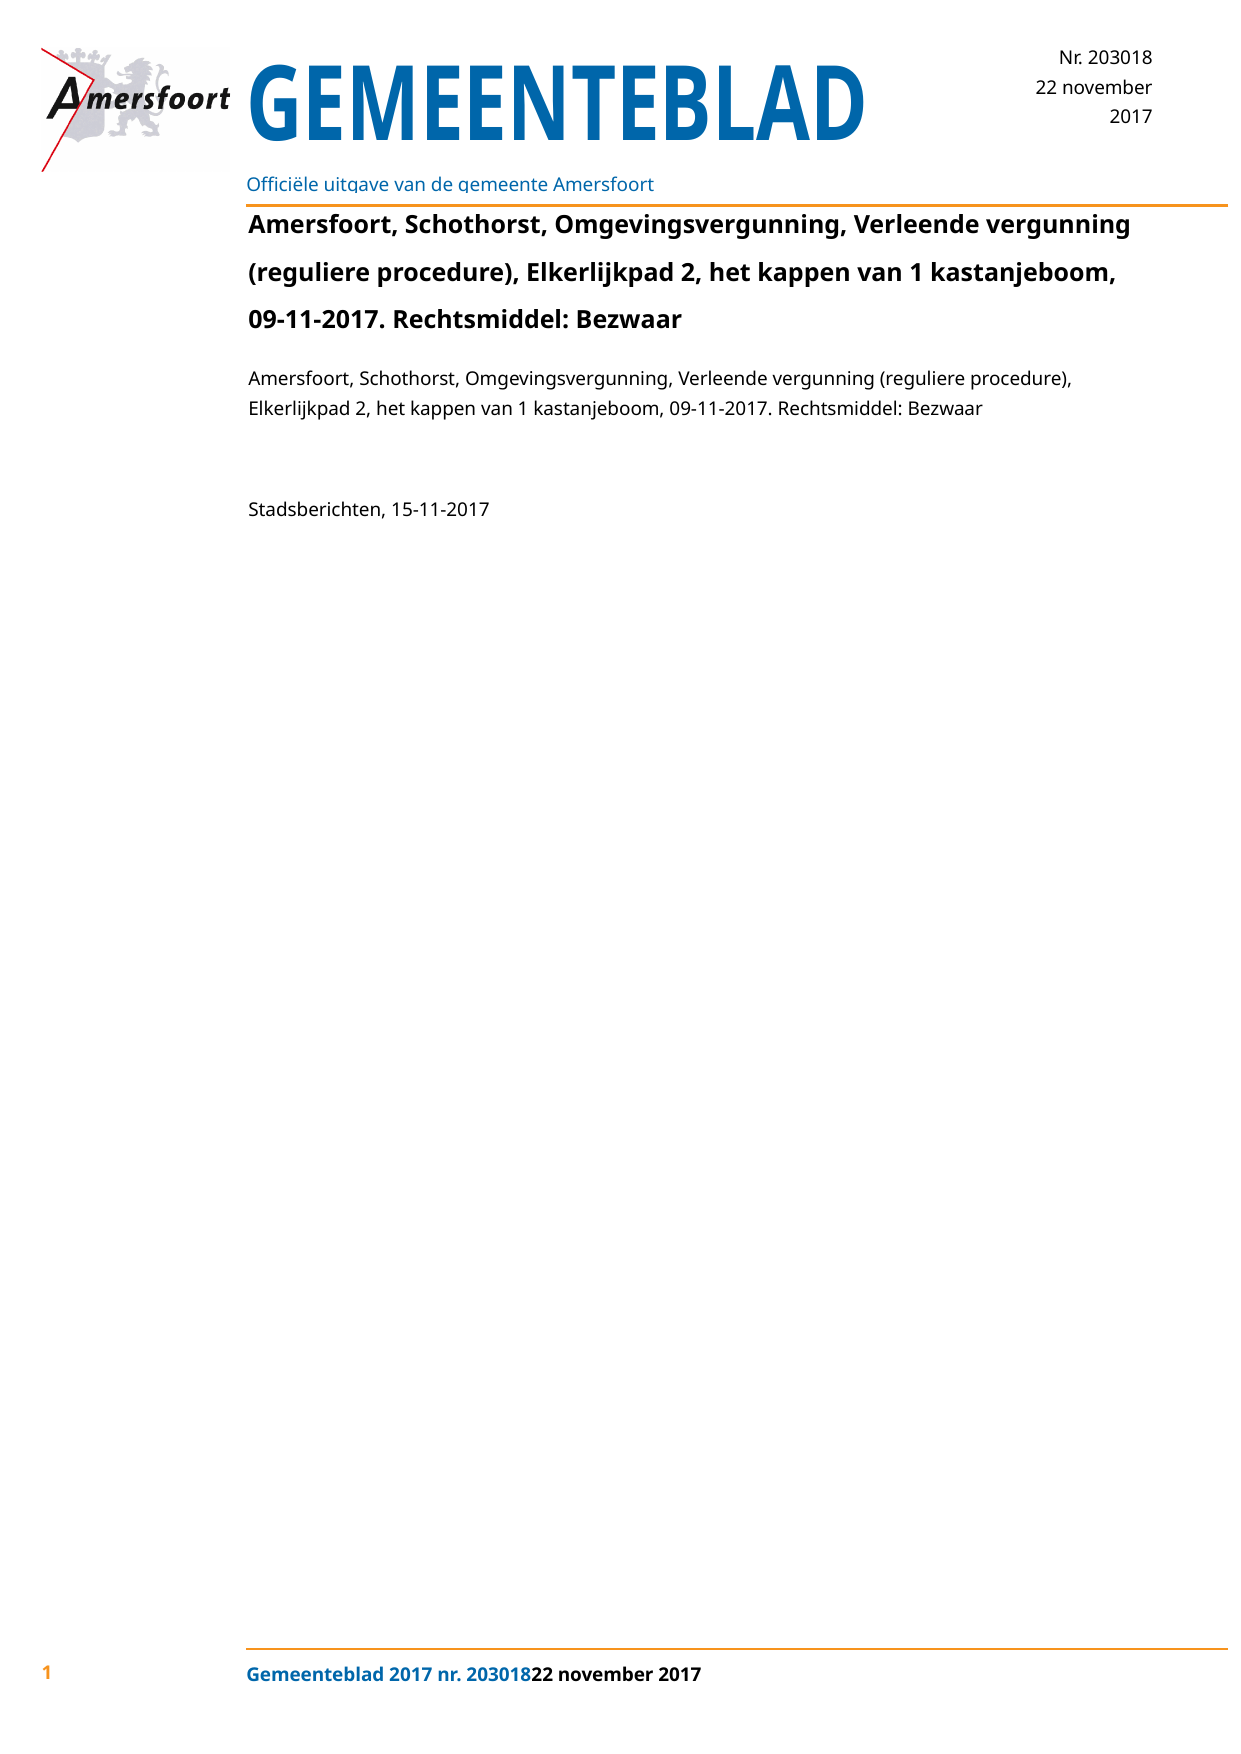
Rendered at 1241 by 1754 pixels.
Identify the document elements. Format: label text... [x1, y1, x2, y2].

text Amersfoort, Schothorst, Omgevingsvergunning, Verleende vergunning (reguliere procedure), Elkerlijkpad 2, het kappen van 1 kastanjeboom, 09-11-2017. Rechtsmiddel: Bezwaar [248, 366, 1152, 421]
picture [41, 47, 231, 172]
text Amersfoort, Schothorst, Omgevingsvergunning, Verleende vergunning (reguliere procedure), Elkerlijkpad 2, het kappen van 1 kastanjeboom, 09-11-2017. Rechtsmiddel: Bezwaar [248, 207, 1152, 336]
text Stadsberichten, 15-11-2017 [248, 496, 1152, 522]
